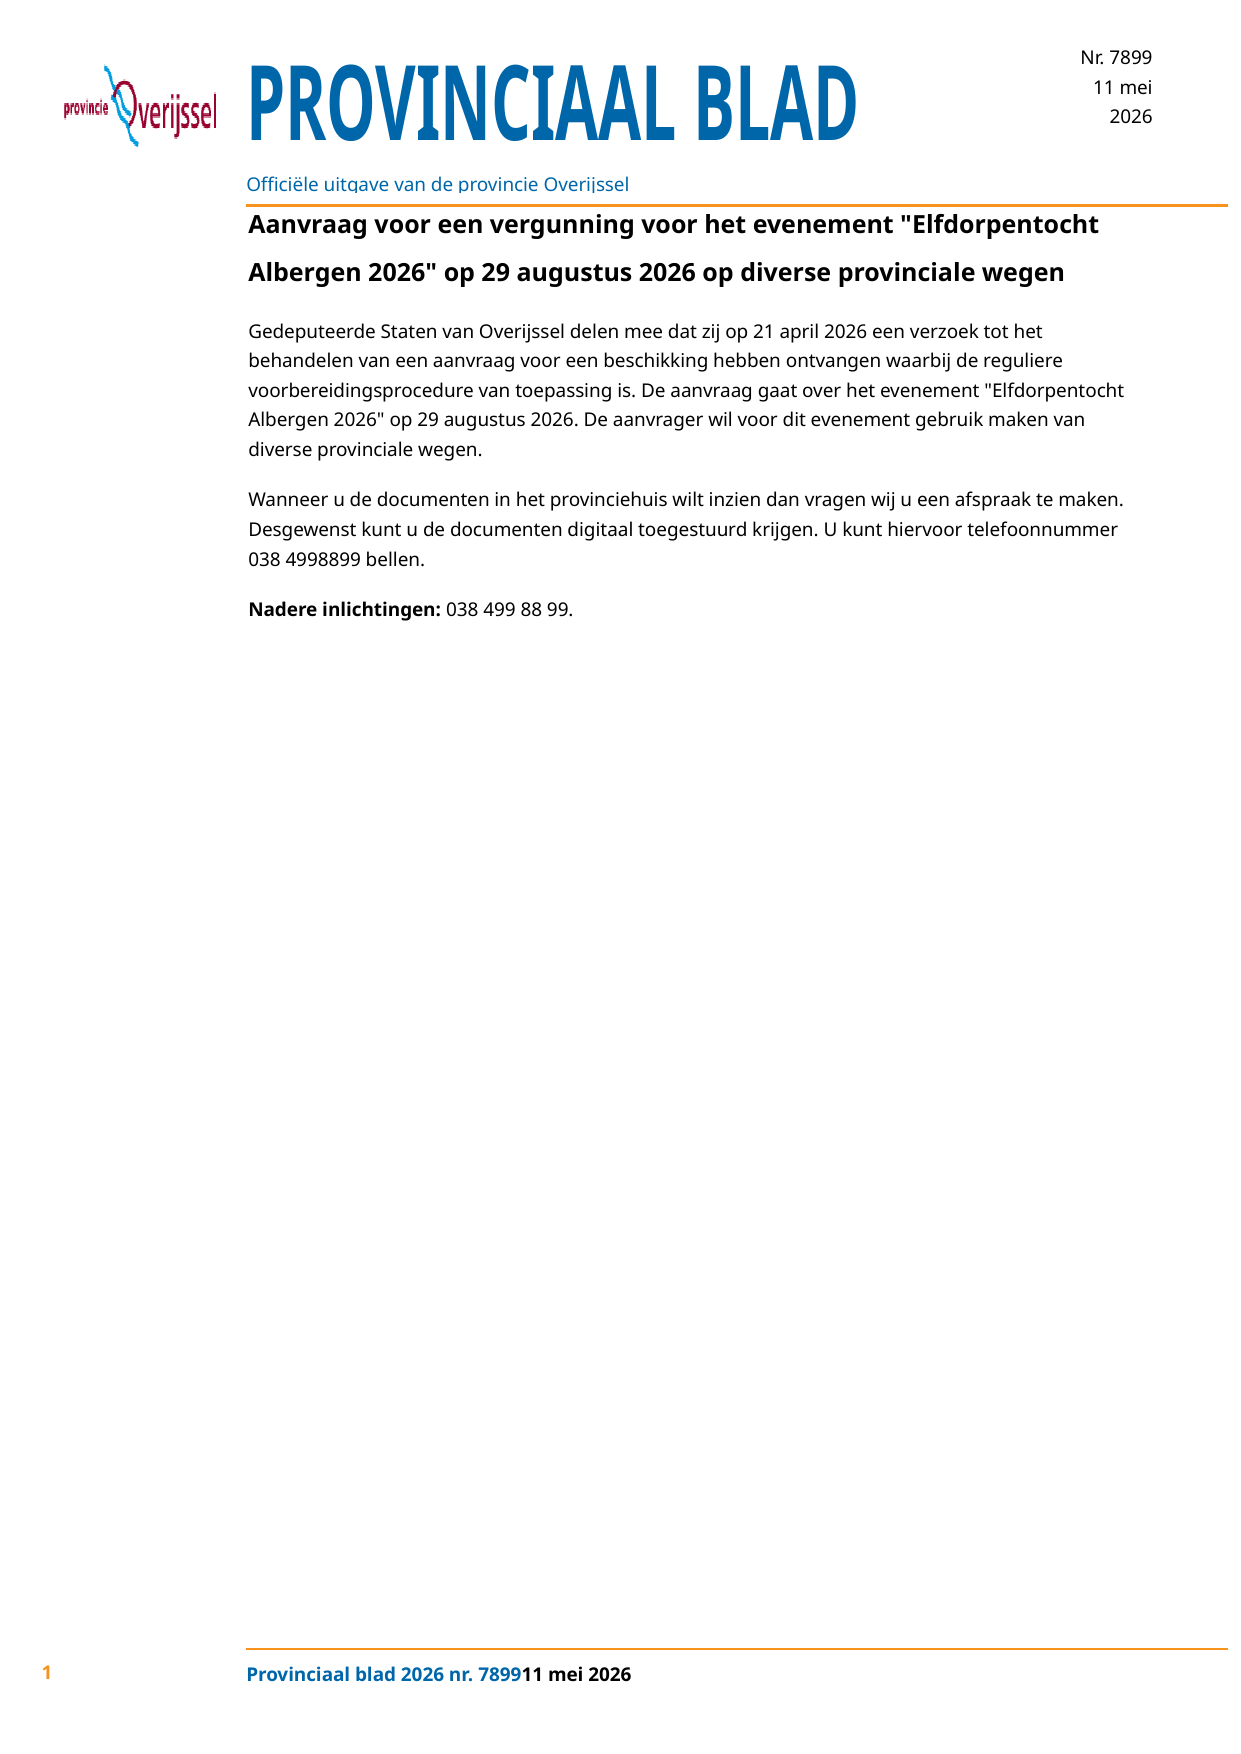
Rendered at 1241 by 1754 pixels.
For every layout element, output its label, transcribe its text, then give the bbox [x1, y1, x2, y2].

text Gedeputeerde Staten van Overijssel delen mee dat zij op 21 april 2026 een verzoek tot het behandelen van een aanvraag voor een beschikking hebben ontvangen waarbij de reguliere voorbereidingsprocedure van toepassing is. De aanvraag gaat over het evenement "Elfdorpentocht Albergen 2026" op 29 augustus 2026. De aanvrager wil voor dit evenement gebruik maken van diverse provinciale wegen. [248, 318, 1152, 462]
text Nadere inlichtingen: 038 499 88 99. [248, 596, 1152, 622]
text Aanvraag voor een vergunning voor het evenement "Elfdorpentocht Albergen 2026" op 29 augustus 2026 op diverse provinciale wegen [248, 207, 1152, 288]
text Wanneer u de documenten in het provinciehuis wilt inzien dan vragen wij u een afspraak te maken. Desgewenst kunt u de documenten digitaal toegestuurd krijgen. U kunt hiervoor telefoonnummer 038 4998899 bellen. [248, 487, 1152, 572]
picture [41, 47, 231, 172]
